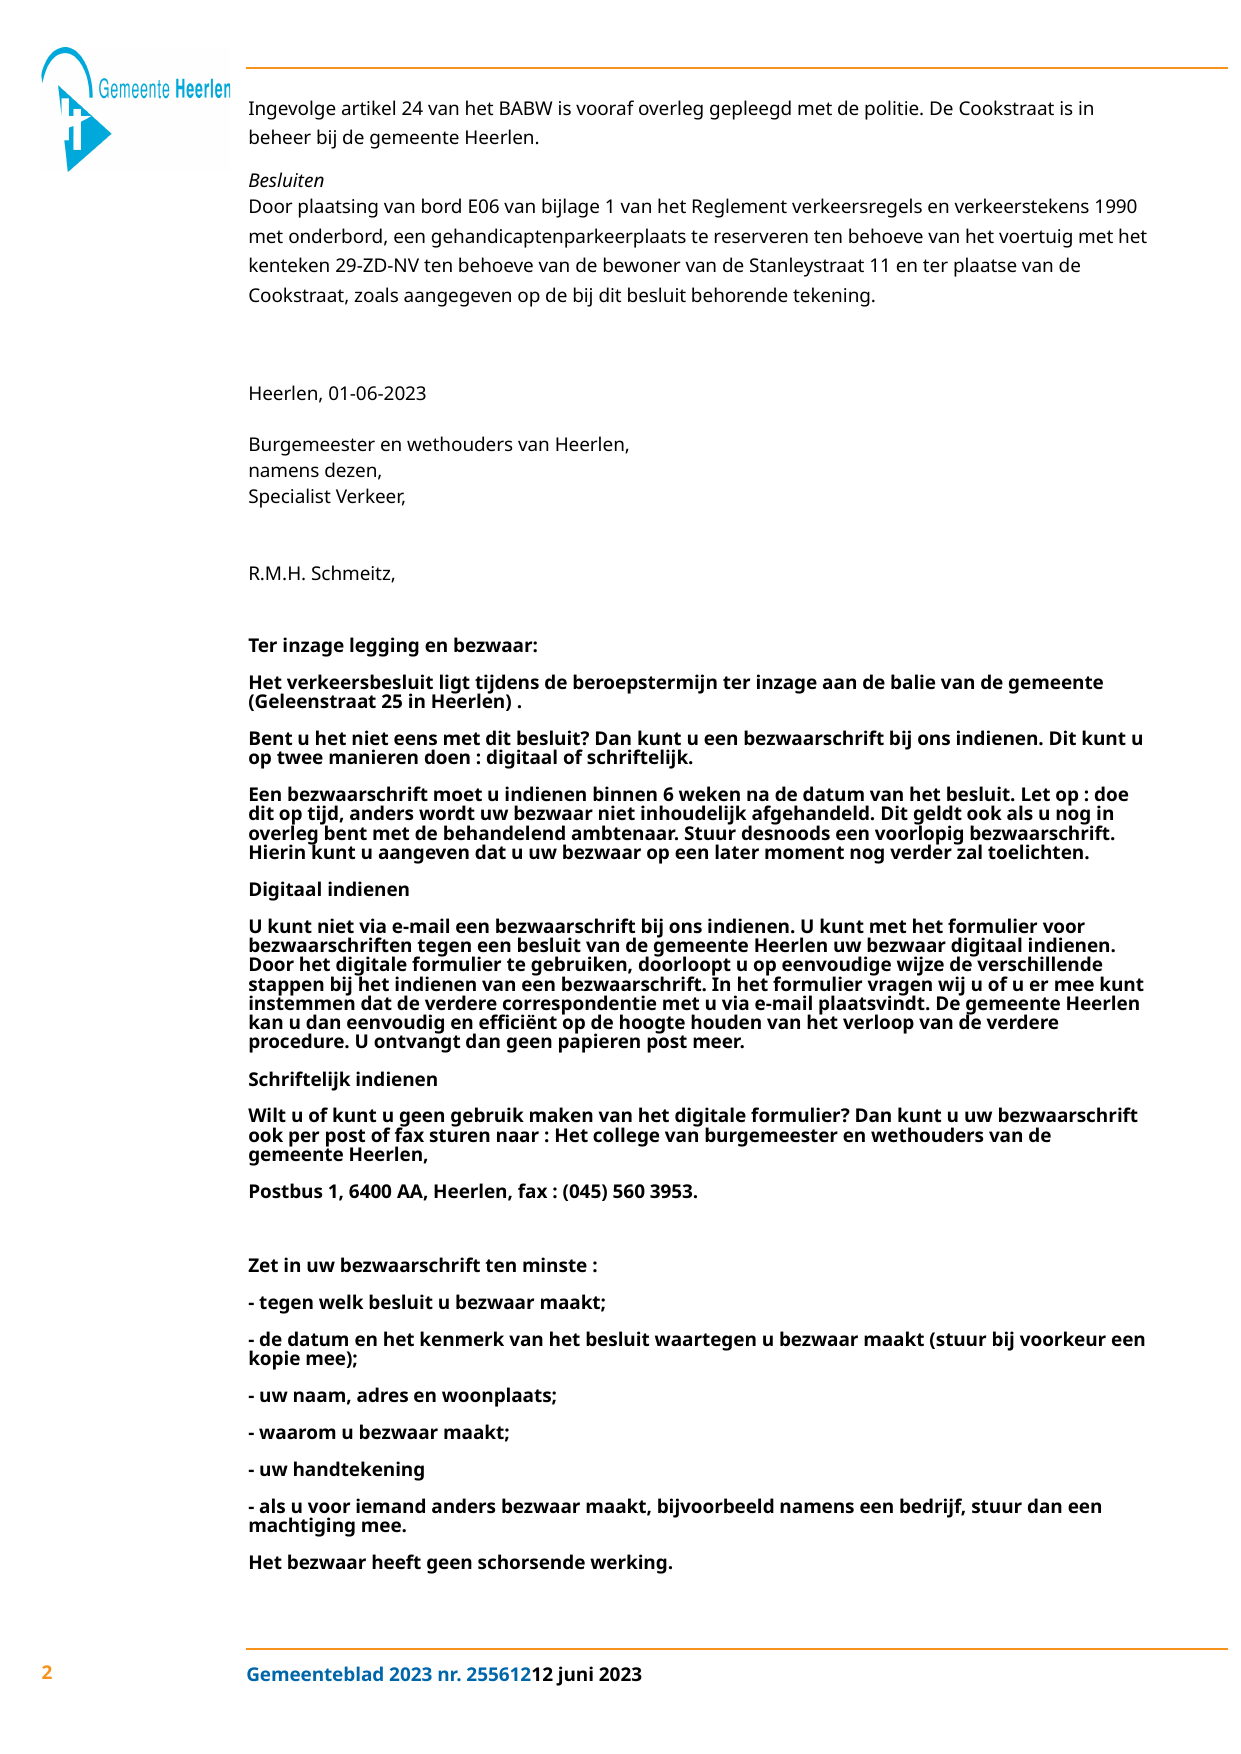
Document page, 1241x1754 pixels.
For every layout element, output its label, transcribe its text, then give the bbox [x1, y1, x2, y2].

text Specialist Verkeer, [248, 483, 1152, 509]
text Het bezwaar heeft geen schorsende werking. [248, 1554, 1152, 1574]
text Postbus 1, 6400 AA, Heerlen, fax : (045) 560 3953. [248, 1183, 1152, 1202]
text Schriftelijk indienen [248, 1071, 1152, 1090]
text Zet in uw bezwaarschrift ten minste : [248, 1257, 1152, 1276]
text namens dezen, [248, 457, 1152, 483]
text Door plaatsing van bord E06 van bijlage 1 van het Reglement verkeersregels en verkeerstekens 1990 met onderbord, een gehandicaptenparkeerplaats te reserveren ten behoeve van het voertuig met het kenteken 29-ZD-NV ten behoeve van de bewoner van de Stanleystraat 11 en ter plaatse van de Cookstraat, zoals aangegeven op de bij dit besluit behorende tekening. [248, 193, 1152, 308]
text Digitaal indienen [248, 881, 1152, 900]
text U kunt niet via e-mail een bezwaarschrift bij ons indienen. U kunt met het formulier voor bezwaarschriften tegen een besluit van de gemeente Heerlen uw bezwaar digitaal indienen. Door het digitale formulier te gebruiken, doorloopt u op eenvoudige wijze de verschillende stappen bij het indienen van een bezwaarschrift. In het formulier vragen wij u of u er mee kunt instemmen dat de verdere correspondentie met u via e-mail plaatsvindt. De gemeente Heerlen kan u dan eenvoudig en efficiënt op de hoogte houden van het verloop van de verdere procedure. U ontvangt dan geen papieren post meer. [248, 918, 1152, 1053]
text Een bezwaarschrift moet u indienen binnen 6 weken na de datum van het besluit. Let op : doe dit op tijd, anders wordt uw bezwaar niet inhoudelijk afgehandeld. Dit geldt ook als u nog in overleg bent met de behandelend ambtenaar. Stuur desnoods een voorlopig bezwaarschrift. Hierin kunt u aangeven dat u uw bezwaar op een later moment nog verder zal toelichten. [248, 786, 1152, 863]
text - de datum en het kenmerk van het besluit waartegen u bezwaar maakt (stuur bij voorkeur een kopie mee); [248, 1331, 1152, 1369]
text Bent u het niet eens met dit besluit? Dan kunt u een bezwaarschrift bij ons indienen. Dit kunt u op twee manieren doen : digitaal of schriftelijk. [248, 730, 1152, 768]
picture [41, 47, 59, 70]
picture [41, 47, 231, 172]
text Ter inzage legging en bezwaar: [248, 637, 1152, 656]
text - als u voor iemand anders bezwaar maakt, bijvoorbeeld namens een bedrijf, stuur dan een machtiging mee. [248, 1498, 1152, 1537]
text R.M.H. Schmeitz, [248, 560, 1152, 586]
text Burgemeester en wethouders van Heerlen, [248, 432, 1152, 457]
text - waarom u bezwaar maakt; [248, 1424, 1152, 1443]
text Het verkeersbesluit ligt tijdens de beroepstermijn ter inzage aan de balie van de gemeente (Geleenstraat 25 in Heerlen) . [248, 674, 1152, 712]
text - uw naam, adres en woonplaats; [248, 1387, 1152, 1406]
text - tegen welk besluit u bezwaar maakt; [248, 1294, 1152, 1313]
text - uw handtekening [248, 1461, 1152, 1480]
text Wilt u of kunt u geen gebruik maken van het digitale formulier? Dan kunt u uw bezwaarschrift ook per post of fax sturen naar : Het college van burgemeester en wethouders van de gemeente Heerlen, [248, 1107, 1152, 1165]
text Ingevolge artikel 24 van het BABW is vooraf overleg gepleegd met de politie. De Cookstraat is in beheer bij de gemeente Heerlen. [248, 95, 1152, 150]
text Heerlen, 01-06-2023 [248, 380, 1152, 406]
text Besluiten [248, 167, 1152, 193]
